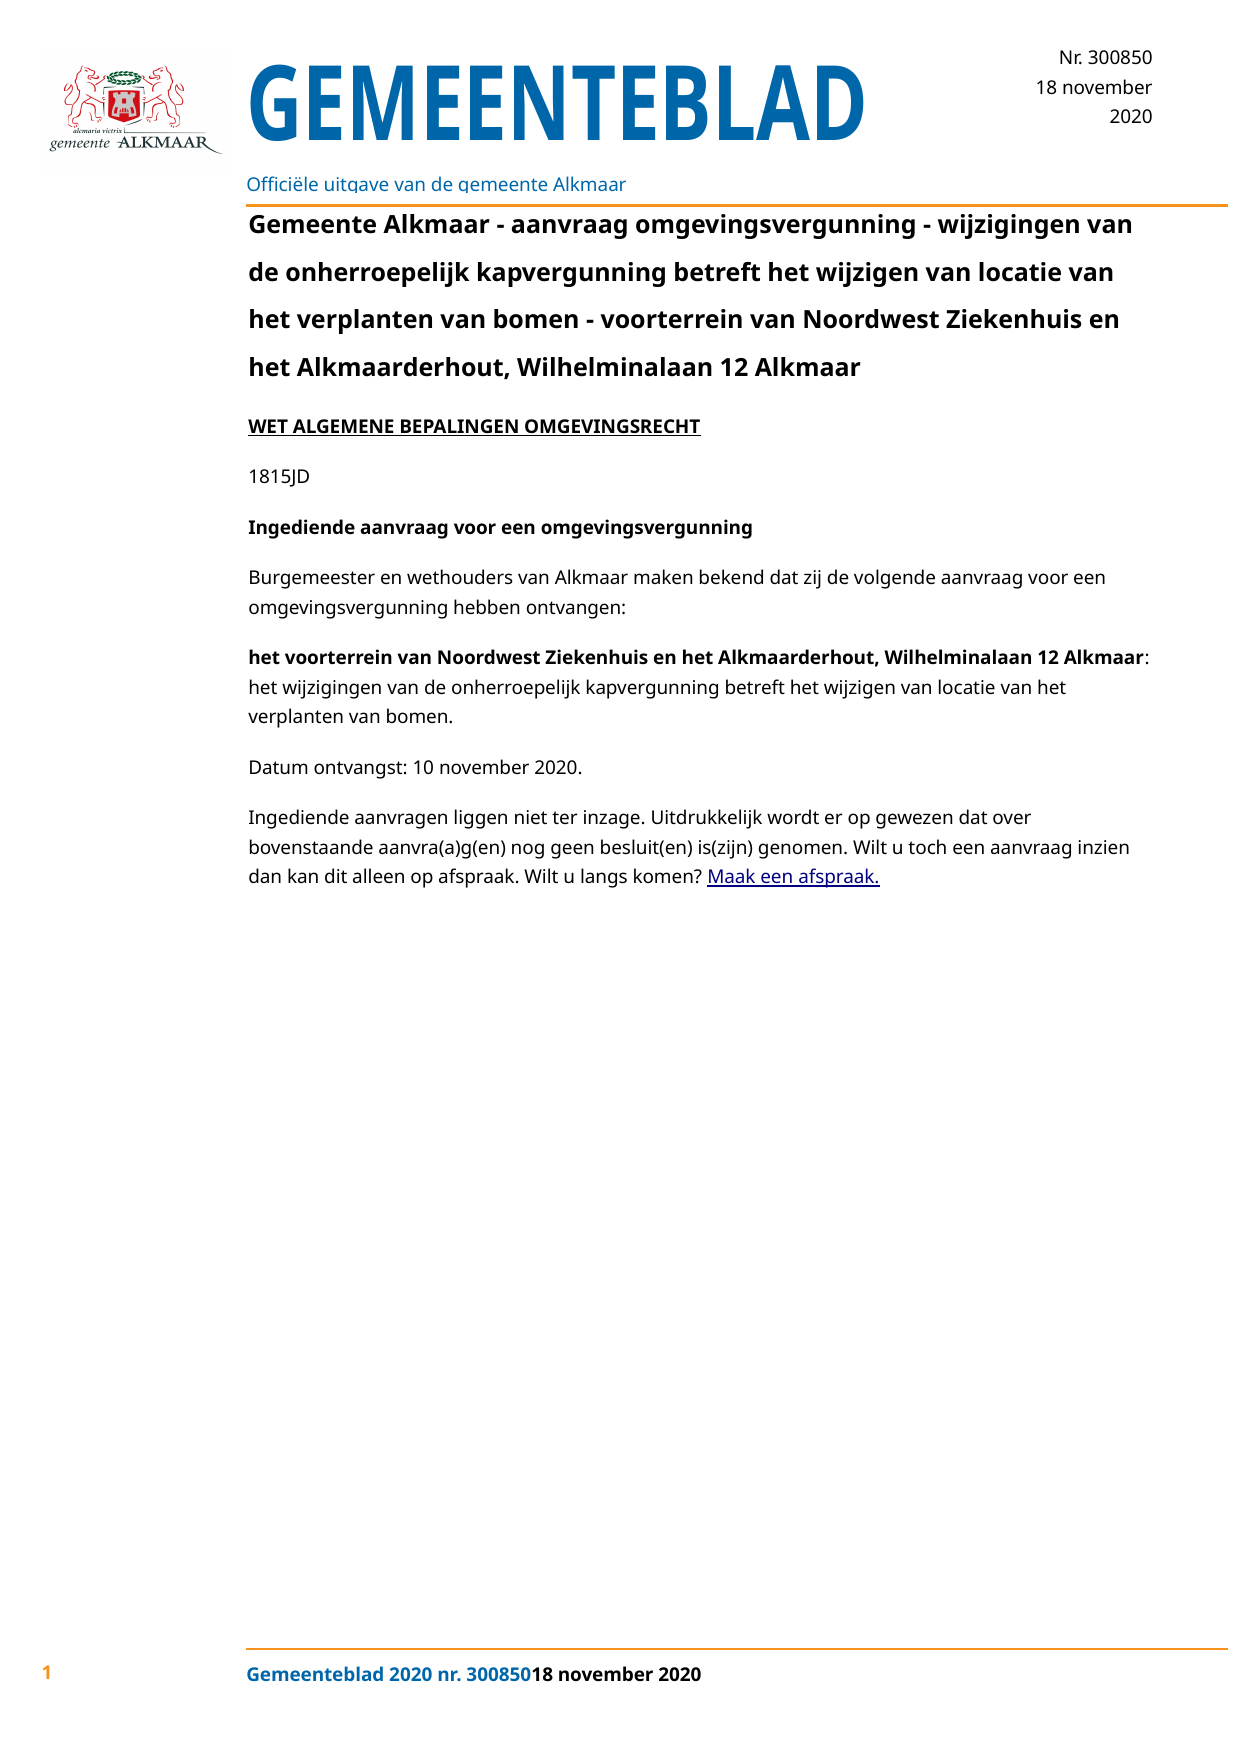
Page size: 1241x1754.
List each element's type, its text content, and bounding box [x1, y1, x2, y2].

text Ingediende aanvragen liggen niet ter inzage. Uitdrukkelijk wordt er op gewezen dat over bovenstaande aanvra(a)g(en) nog geen besluit(en) is(zijn) genomen. Wilt u toch een aanvraag inzien dan kan dit alleen op afspraak. Wilt u langs komen? Maak een afspraak. [248, 804, 1152, 889]
text Burgemeester en wethouders van Alkmaar maken bekend dat zij de volgende aanvraag voor een omgevingsvergunning hebben ontvangen: [248, 564, 1152, 620]
text Ingediende aanvraag voor een omgevingsvergunning [248, 514, 1152, 540]
text Gemeente Alkmaar - aanvraag omgevingsvergunning - wijzigingen van de onherroepelijk kapvergunning betreft het wijzigen van locatie van het verplanten van bomen - voorterrein van Noordwest Ziekenhuis en het Alkmaarderhout, Wilhelminalaan 12 Alkmaar [248, 207, 1152, 384]
text het voorterrein van Noordwest Ziekenhuis en het Alkmaarderhout, Wilhelminalaan 12 Alkmaar: het wijzigingen van de onherroepelijk kapvergunning betreft het wijzigen van locatie van het verplanten van bomen. [248, 644, 1152, 729]
text Datum ontvangst: 10 november 2020. [248, 754, 1152, 780]
picture [41, 47, 231, 172]
text WET ALGEMENE BEPALINGEN OMGEVINGSRECHT [248, 413, 1152, 439]
text 1815JD [248, 463, 1152, 489]
